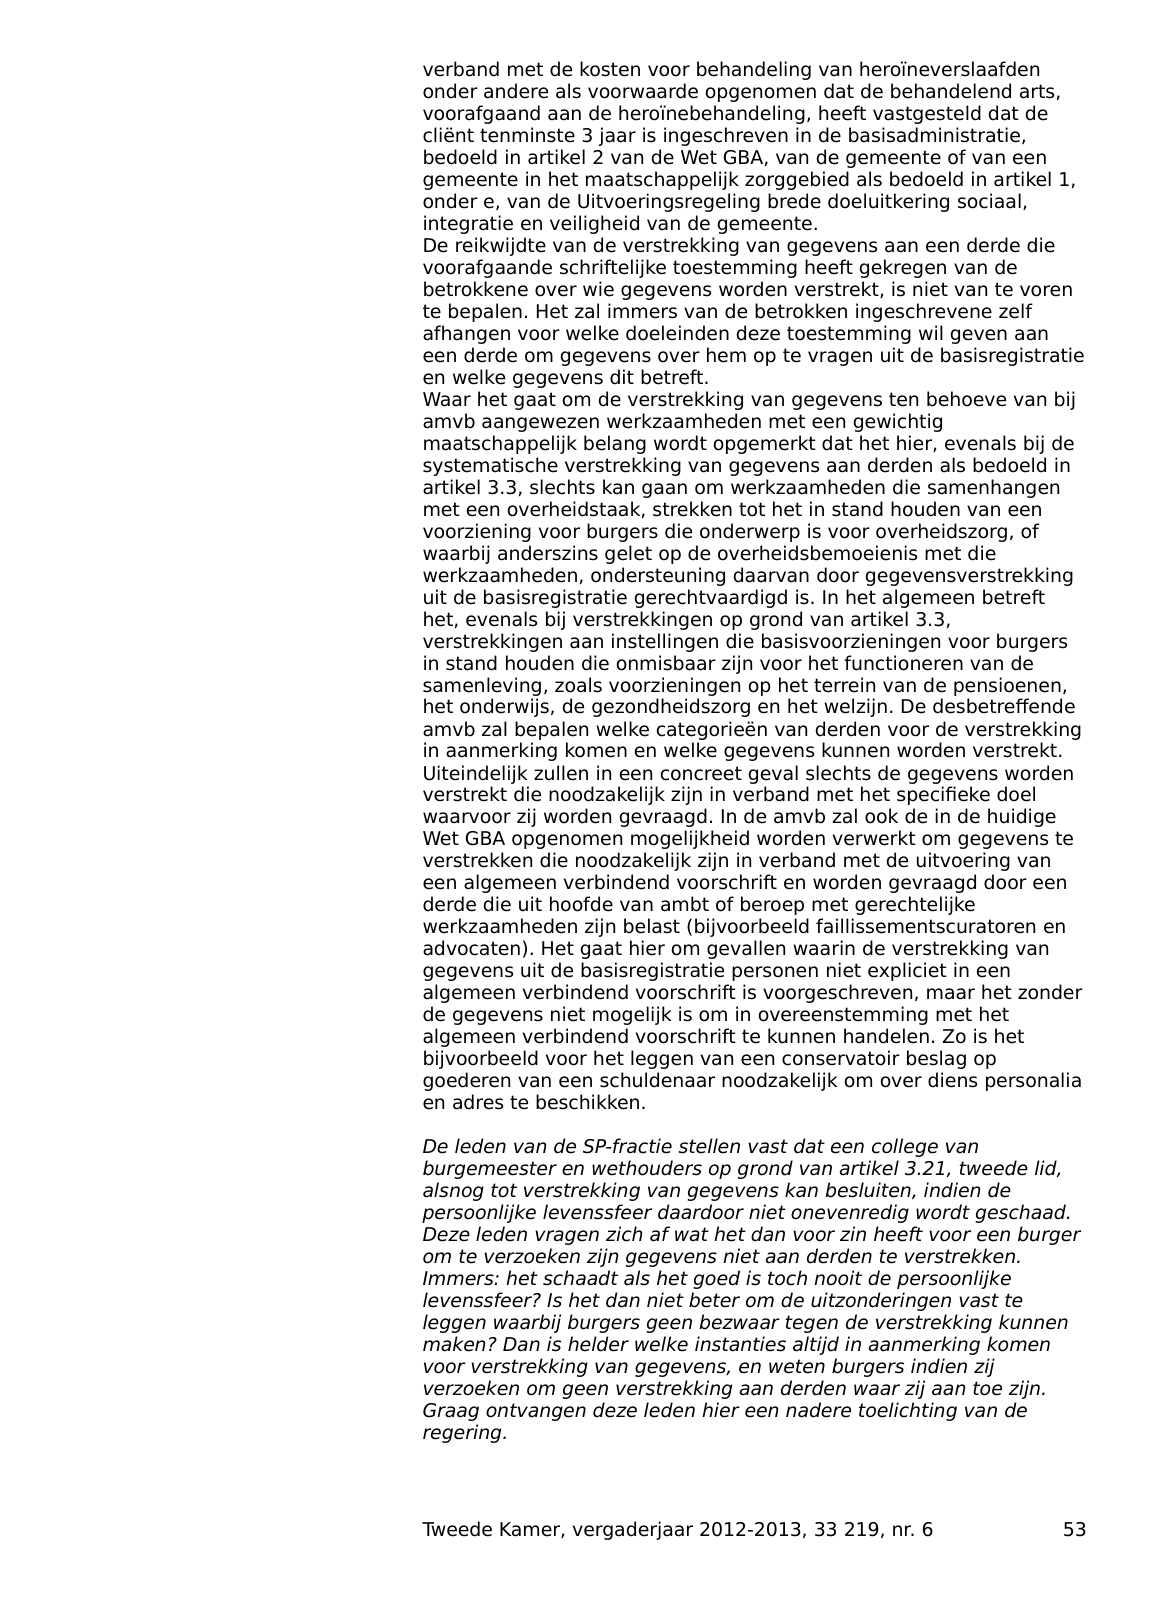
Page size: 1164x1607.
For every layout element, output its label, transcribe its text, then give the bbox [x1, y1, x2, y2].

text De reikwijdte van de verstrekking van gegevens aan een derde die voorafgaande schriftelijke toestemming heeft gekregen van de betrokkene over wie gegevens worden verstrekt, is niet van te voren te bepalen. Het zal immers van de betrokken ingeschrevene zelf afhangen voor welke doeleinden deze toestemming wil geven aan een derde om gegevens over hem op te vragen uit de basisregistratie en welke gegevens dit betreft. [422, 235, 1087, 389]
text De leden van de SP-fractie stellen vast dat een college van burgemeester en wethouders op grond van artikel 3.21, tweede lid, alsnog tot verstrekking van gegevens kan besluiten, indien de persoonlijke levenssfeer daardoor niet onevenredig wordt geschaad. Deze leden vragen zich af wat het dan voor zin heeft voor een burger om te verzoeken zijn gegevens niet aan derden te verstrekken. Immers: het schaadt als het goed is toch nooit de persoonlijke levenssfeer? Is het dan niet beter om de uitzonderingen vast te leggen waarbij burgers geen bezwaar tegen de verstrekking kunnen maken? Dan is helder welke instanties altijd in aanmerking komen voor verstrekking van gegevens, en weten burgers indien zij verzoeken om geen verstrekking aan derden waar zij aan toe zijn. Graag ontvangen deze leden hier een nadere toelichting van de regering. [422, 1136, 1087, 1444]
text Waar het gaat om de verstrekking van gegevens ten behoeve van bij amvb aangewezen werkzaamheden met een gewichtig maatschappelijk belang wordt opgemerkt dat het hier, evenals bij de systematische verstrekking van gegevens aan derden als bedoeld in artikel 3.3, slechts kan gaan om werkzaamheden die samenhangen met een overheidstaak, strekken tot het in stand houden van een voorziening voor burgers die onderwerp is voor overheidszorg, of waarbij anderszins gelet op de overheidsbemoeienis met die werkzaamheden, ondersteuning daarvan door gegevensverstrekking uit de basisregistratie gerechtvaardigd is. In het algemeen betreft het, evenals bij verstrekkingen op grond van artikel 3.3, verstrekkingen aan instellingen die basisvoorzieningen voor burgers in stand houden die onmisbaar zijn voor het functioneren van de samenleving, zoals voorzieningen op het terrein van de pensioenen, het onderwijs, de gezondheidszorg en het welzijn. De desbetreffende amvb zal bepalen welke categorieën van derden voor de verstrekking in aanmerking komen en welke gegevens kunnen worden verstrekt. Uiteindelijk zullen in een concreet geval slechts de gegevens worden verstrekt die noodzakelijk zijn in verband met het specifieke doel waarvoor zij worden gevraagd. In de amvb zal ook de in de huidige Wet GBA opgenomen mogelijkheid worden verwerkt om gegevens te verstrekken die noodzakelijk zijn in verband met de uitvoering van een algemeen verbindend voorschrift en worden gevraagd door een derde die uit hoofde van ambt of beroep met gerechtelijke werkzaamheden zijn belast (bijvoorbeeld faillissementscuratoren en advocaten). Het gaat hier om gevallen waarin de verstrekking van gegevens uit de basisregistratie personen niet expliciet in een algemeen verbindend voorschrift is voorgeschreven, maar het zonder de gegevens niet mogelijk is om in overeenstemming met het algemeen verbindend voorschrift te kunnen handelen. Zo is het bijvoorbeeld voor het leggen van een conservatoir beslag op goederen van een schuldenaar noodzakelijk om over diens personalia en adres te beschikken. [422, 389, 1087, 1114]
text verband met de kosten voor behandeling van heroïneverslaafden onder andere als voorwaarde opgenomen dat de behandelend arts, voorafgaand aan de heroïnebehandeling, heeft vastgesteld dat de cliënt tenminste 3 jaar is ingeschreven in de basisadministratie, bedoeld in artikel 2 van de Wet GBA, van de gemeente of van een gemeente in het maatschappelijk zorggebied als bedoeld in artikel 1, onder e, van de Uitvoeringsregeling brede doeluitkering sociaal, integratie en veiligheid van de gemeente. [422, 59, 1087, 235]
